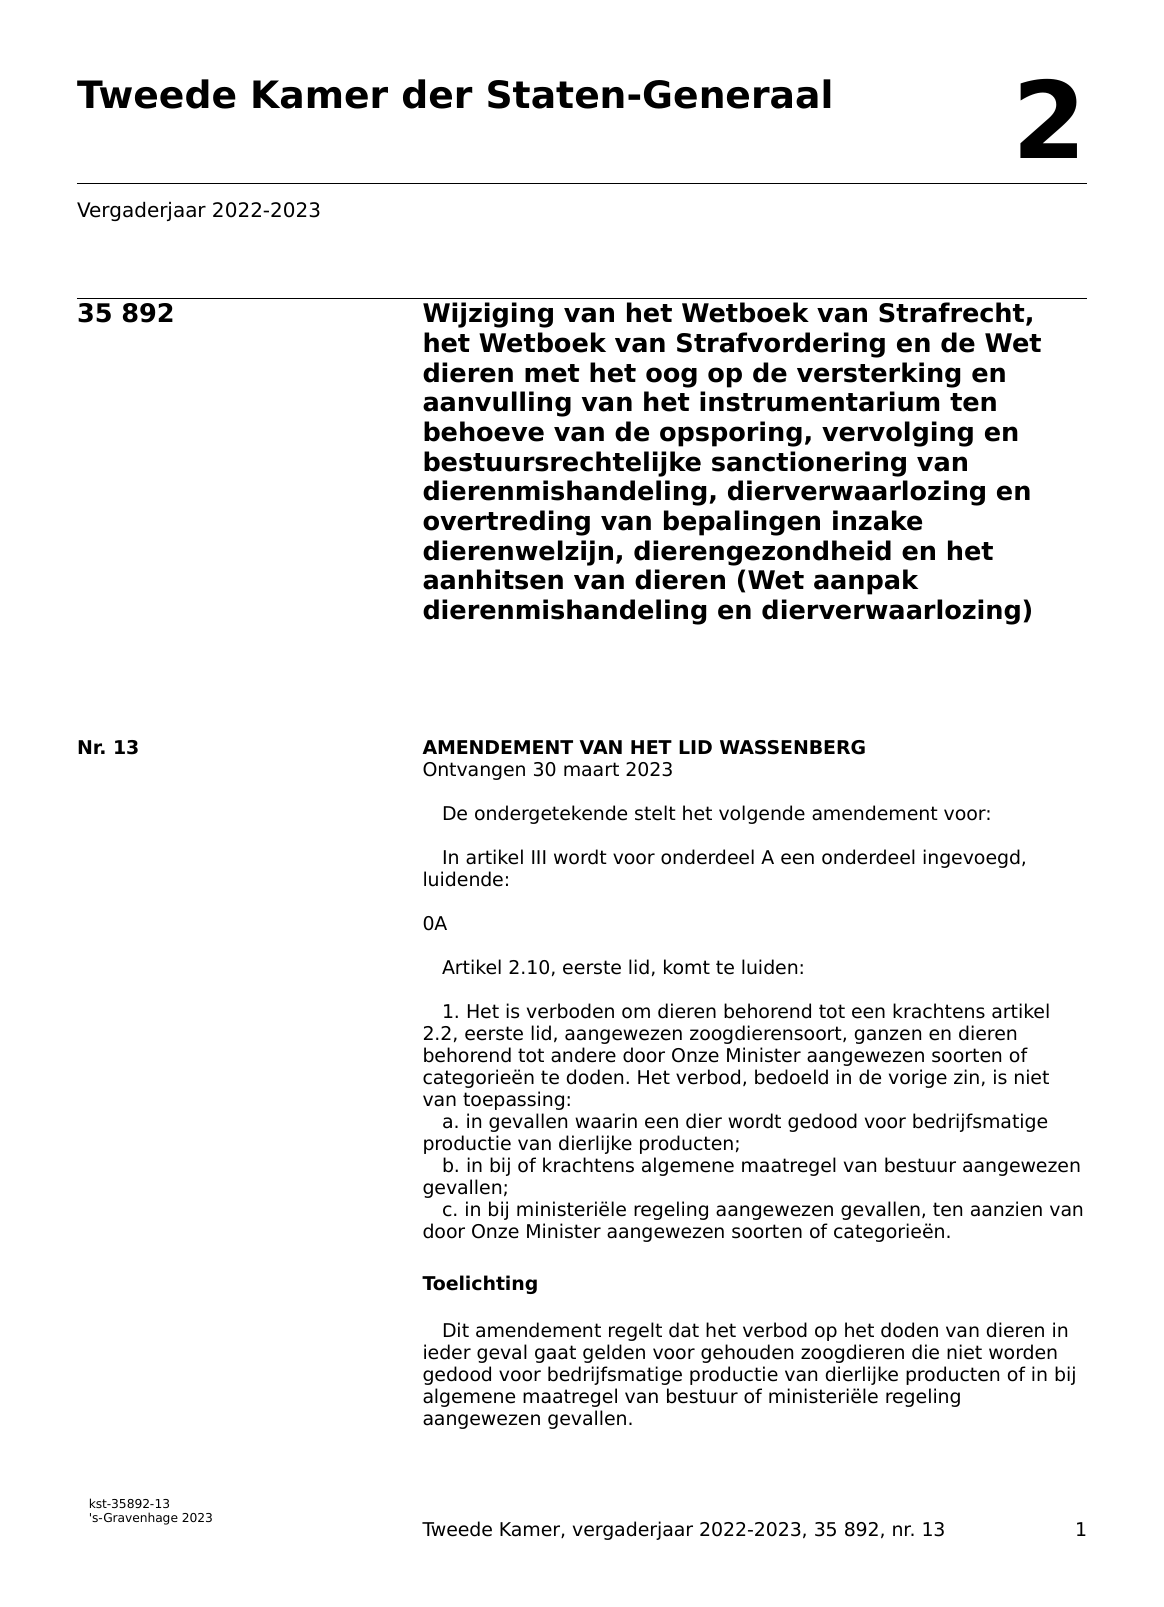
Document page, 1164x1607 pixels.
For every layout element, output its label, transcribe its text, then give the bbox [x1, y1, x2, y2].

text Ontvangen 30 maart 2023 [422, 758, 1087, 781]
text Dit amendement regelt dat het verbod op het doden van dieren in ieder geval gaat gelden voor gehouden zoogdieren die niet worden gedood voor bedrijfsmatige productie van dierlijke producten of in bij algemene maatregel van bestuur of ministeriële regeling aangewezen gevallen. [422, 1320, 1087, 1430]
text In artikel III wordt voor onderdeel A een onderdeel ingevoegd, luidende: [422, 847, 1087, 891]
text Artikel 2.10, eerste lid, komt te luiden: [422, 957, 1087, 979]
text a. in gevallen waarin een dier wordt gedood voor bedrijfsmatige productie van dierlijke producten; [422, 1111, 1087, 1155]
table_cell Vergaderjaar 2022-2023 [77, 184, 1087, 298]
text 0A [422, 913, 1087, 935]
table_header Tweede Kamer der Staten-Generaal [77, 59, 886, 183]
text De ondergetekende stelt het volgende amendement voor: [422, 803, 1087, 825]
subtitle Toelichting [422, 1273, 1087, 1295]
text 1. Het is verboden om dieren behorend tot een krachtens artikel 2.2, eerste lid, aangewezen zoogdierensoort, ganzen en dieren behorend tot andere door Onze Minister aangewezen soorten of categorieën te doden. Het verbod, bedoeld in de vorige zin, is niet van toepassing: [422, 1001, 1087, 1111]
text b. in bij of krachtens algemene maatregel van bestuur aangewezen gevallen; [422, 1155, 1087, 1199]
subtitle 35 892 Wijziging van het Wetboek van Strafrecht, het Wetboek van Strafvordering en de Wet dieren met het oog op de versterking en aanvulling van het instrumentarium ten behoeve van de opsporing, vervolging en bestuursrechtelijke sanctionering van dierenmishandeling, dierverwaarlozing en overtreding van bepalingen inzake dierenwelzijn, dierengezondheid en het aanhitsen van dieren (Wet aanpak dierenmishandeling en dierverwaarlozing) [77, 299, 1087, 626]
text kst-35892-13 [88, 1497, 323, 1511]
subtitle Nr. 13 AMENDEMENT VAN HET LID WASSENBERG [77, 737, 1087, 758]
table_header 2 [886, 59, 1087, 183]
text 's-Gravenhage 2023 [88, 1511, 323, 1525]
text c. in bij ministeriële regeling aangewezen gevallen, ten aanzien van door Onze Minister aangewezen soorten of categorieën. [422, 1199, 1087, 1243]
